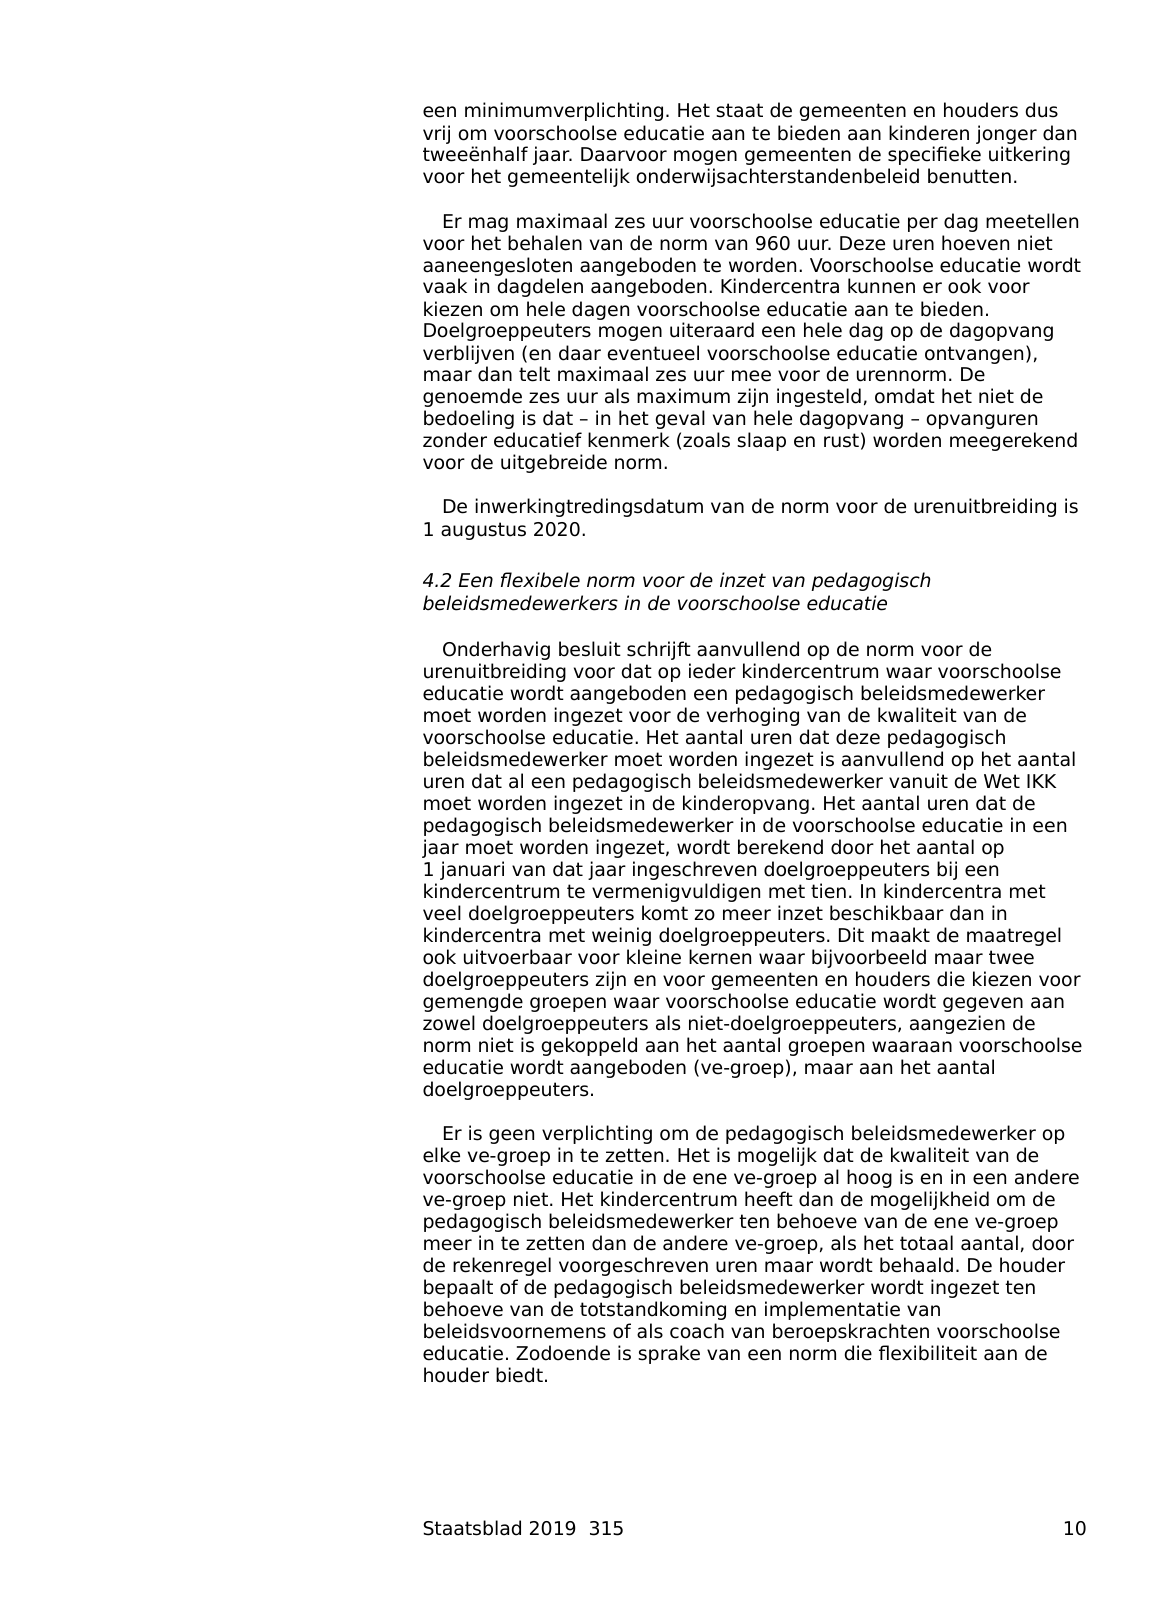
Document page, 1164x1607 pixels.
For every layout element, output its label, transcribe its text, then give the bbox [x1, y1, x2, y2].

subtitle 4.2 Een flexibele norm voor de inzet van pedagogisch beleidsmedewerkers in de voorschoolse educatie [422, 570, 1087, 614]
text De inwerkingtredingsdatum van de norm voor de urenuitbreiding is 1 augustus 2020. [422, 496, 1087, 540]
text Onderhavig besluit schrijft aanvullend op de norm voor de urenuitbreiding voor dat op ieder kindercentrum waar voorschoolse educatie wordt aangeboden een pedagogisch beleidsmedewerker moet worden ingezet voor de verhoging van de kwaliteit van de voorschoolse educatie. Het aantal uren dat deze pedagogisch beleidsmedewerker moet worden ingezet is aanvullend op het aantal uren dat al een pedagogisch beleidsmedewerker vanuit de Wet IKK moet worden ingezet in de kinderopvang. Het aantal uren dat de pedagogisch beleidsmedewerker in de voorschoolse educatie in een jaar moet worden ingezet, wordt berekend door het aantal op 1 januari van dat jaar ingeschreven doelgroeppeuters bij een kindercentrum te vermenigvuldigen met tien. In kindercentra met veel doelgroeppeuters komt zo meer inzet beschikbaar dan in kindercentra met weinig doelgroeppeuters. Dit maakt de maatregel ook uitvoerbaar voor kleine kernen waar bijvoorbeeld maar twee doelgroeppeuters zijn en voor gemeenten en houders die kiezen voor gemengde groepen waar voorschoolse educatie wordt gegeven aan zowel doelgroeppeuters als niet-doelgroeppeuters, aangezien de norm niet is gekoppeld aan het aantal groepen waaraan voorschoolse educatie wordt aangeboden (ve-groep), maar aan het aantal doelgroeppeuters. [422, 639, 1087, 1101]
text Er is geen verplichting om de pedagogisch beleidsmedewerker op elke ve-groep in te zetten. Het is mogelijk dat de kwaliteit van de voorschoolse educatie in de ene ve-groep al hoog is en in een andere ve-groep niet. Het kindercentrum heeft dan de mogelijkheid om de pedagogisch beleidsmedewerker ten behoeve van de ene ve-groep meer in te zetten dan de andere ve-groep, als het totaal aantal, door de rekenregel voorgeschreven uren maar wordt behaald. De houder bepaalt of de pedagogisch beleidsmedewerker wordt ingezet ten behoeve van de totstandkoming en implementatie van beleidsvoornemens of als coach van beroepskrachten voorschoolse educatie. Zodoende is sprake van een norm die flexibiliteit aan de houder biedt. [422, 1123, 1087, 1387]
text Er mag maximaal zes uur voorschoolse educatie per dag meetellen voor het behalen van de norm van 960 uur. Deze uren hoeven niet aaneengesloten aangeboden te worden. Voorschoolse educatie wordt vaak in dagdelen aangeboden. Kindercentra kunnen er ook voor kiezen om hele dagen voorschoolse educatie aan te bieden. Doelgroeppeuters mogen uiteraard een hele dag op de dagopvang verblijven (en daar eventueel voorschoolse educatie ontvangen), maar dan telt maximaal zes uur mee voor de urennorm. De genoemde zes uur als maximum zijn ingesteld, omdat het niet de bedoeling is dat – in het geval van hele dagopvang – opvanguren zonder educatief kenmerk (zoals slaap en rust) worden meegerekend voor de uitgebreide norm. [422, 211, 1087, 474]
text een minimumverplichting. Het staat de gemeenten en houders dus vrij om voorschoolse educatie aan te bieden aan kinderen jonger dan tweeënhalf jaar. Daarvoor mogen gemeenten de specifieke uitkering voor het gemeentelijk onderwijsachterstandenbeleid benutten. [422, 100, 1087, 188]
